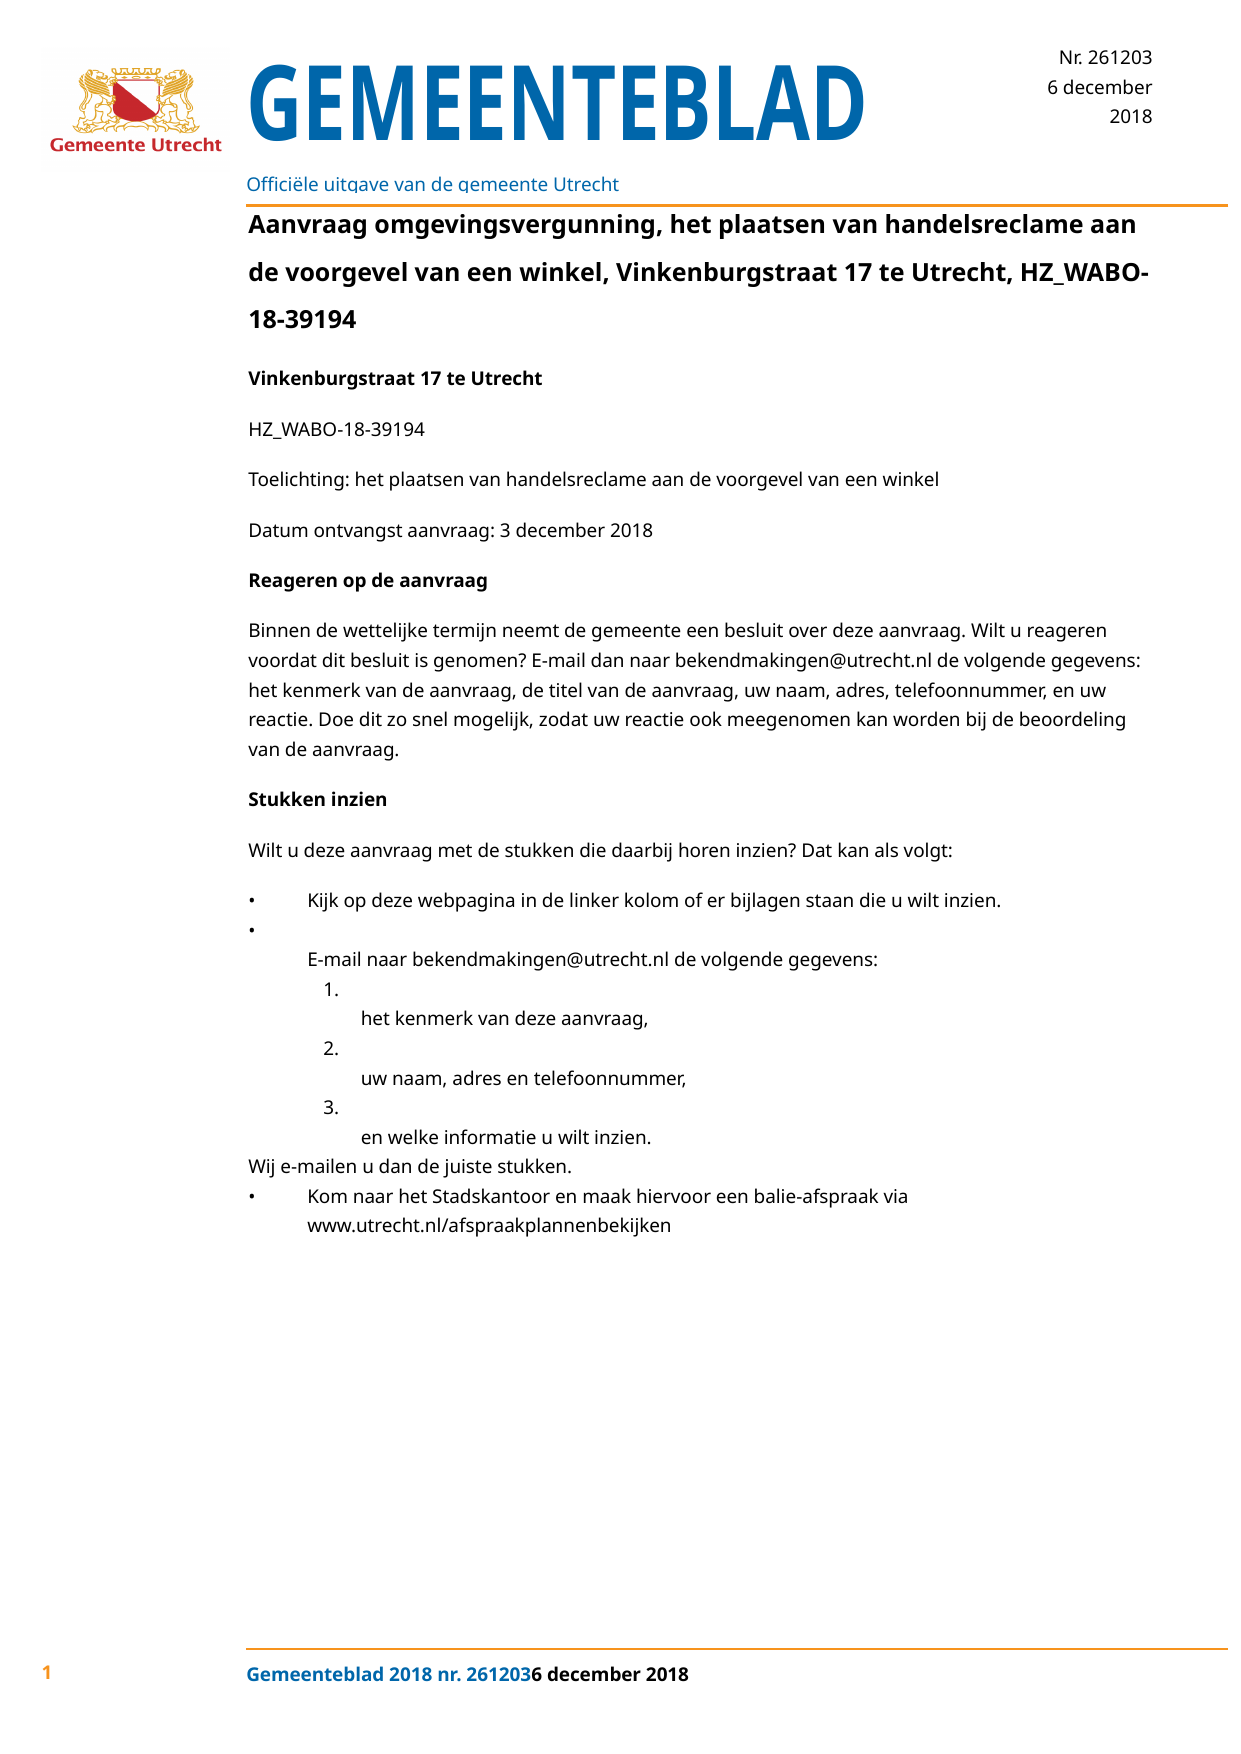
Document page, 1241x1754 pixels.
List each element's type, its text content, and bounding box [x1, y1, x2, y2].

text Wilt u deze aanvraag met de stukken die daarbij horen inzien? Dat kan als volgt: [248, 837, 1152, 862]
text Reageren op de aanvraag [248, 567, 1152, 593]
text Vinkenburgstraat 17 te Utrecht [248, 366, 1152, 391]
list en welke informatie u wilt inzien. [323, 1124, 1152, 1149]
text Datum ontvangst aanvraag: 3 december 2018 [248, 517, 1152, 542]
text Aanvraag omgevingsvergunning, het plaatsen van handelsreclame aan de voorgevel van een winkel, Vinkenburgstraat 17 te Utrecht, HZ_WABO-18-39194 [248, 207, 1152, 336]
text Stukken inzien [248, 786, 1152, 812]
text Wij e-mailen u dan de juiste stukken. [248, 1153, 1152, 1179]
text HZ_WABO-18-39194 [248, 416, 1152, 442]
text Binnen de wettelijke termijn neemt de gemeente een besluit over deze aanvraag. Wilt u reageren voordat dit besluit is genomen? E-mail dan naar bekendmakingen@utrecht.nl de volgende gegevens: het kenmerk van de aanvraag, de titel van de aanvraag, uw naam, adres, telefoonnummer, en uw reactie. Doe dit zo snel mogelijk, zodat uw reactie ook meegenomen kan worden bij de beoordeling van de aanvraag. [248, 618, 1152, 762]
list Kom naar het Stadskantoor en maak hiervoor een balie-afspraak via www.utrecht.nl/afspraakplannenbekijken [248, 1183, 1152, 1238]
list uw naam, adres en telefoonnummer, [323, 1065, 1152, 1090]
list Kijk op deze webpagina in de linker kolom of er bijlagen staan die u wilt inzien. [248, 887, 1152, 913]
list E-mail naar bekendmakingen@utrecht.nl de volgende gegevens: [248, 946, 1152, 972]
picture [41, 47, 231, 172]
list het kenmerk van deze aanvraag, [323, 1006, 1152, 1031]
text Toelichting: het plaatsen van handelsreclame aan de voorgevel van een winkel [248, 466, 1152, 492]
